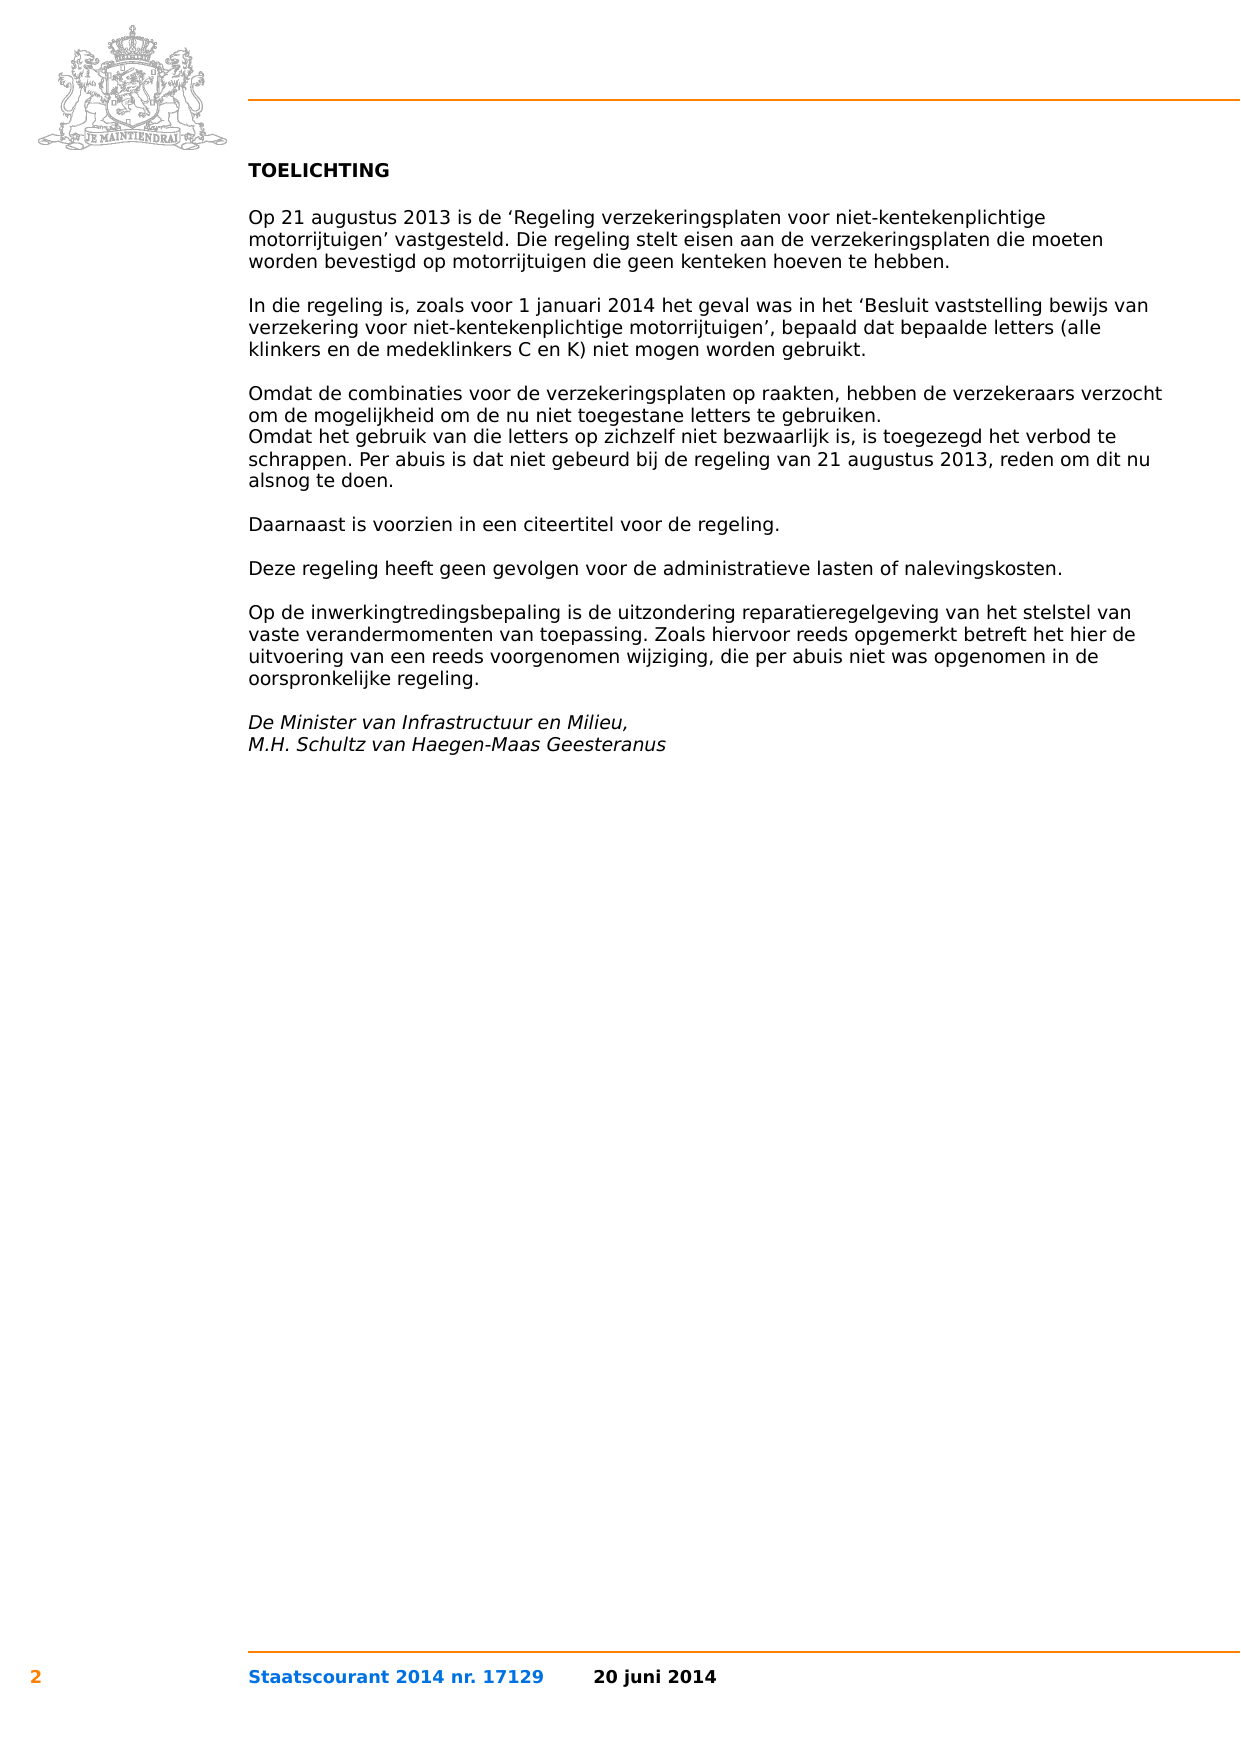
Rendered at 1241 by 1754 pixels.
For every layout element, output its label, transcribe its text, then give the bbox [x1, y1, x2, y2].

text Daarnaast is voorzien in een citeertitel voor de regeling. [248, 514, 1163, 536]
text In die regeling is, zoals voor 1 januari 2014 het geval was in het ‘Besluit vaststelling bewijs van verzekering voor niet-kentekenplichtige motorrijtuigen’, bepaald dat bepaalde letters (alle klinkers en de medeklinkers C en K) niet mogen worden gebruikt. [248, 295, 1163, 361]
subtitle TOELICHTING [248, 160, 1163, 182]
text Deze regeling heeft geen gevolgen voor de administratieve lasten of nalevingskosten. [248, 558, 1163, 580]
picture [38, 25, 227, 150]
text Op 21 augustus 2013 is de ‘Regeling verzekeringsplaten voor niet-kentekenplichtige motorrijtuigen’ vastgesteld. Die regeling stelt eisen aan de verzekeringsplaten die moeten worden bevestigd op motorrijtuigen die geen kenteken hoeven te hebben. [248, 207, 1163, 273]
text Op de inwerkingtredingsbepaling is de uitzondering reparatieregelgeving van het stelstel van vaste verandermomenten van toepassing. Zoals hiervoor reeds opgemerkt betreft het hier de uitvoering van een reeds voorgenomen wijziging, die per abuis niet was opgenomen in de oorspronkelijke regeling. [248, 602, 1163, 690]
text Omdat het gebruik van die letters op zichzelf niet bezwaarlijk is, is toegezegd het verbod te schrappen. Per abuis is dat niet gebeurd bij de regeling van 21 augustus 2013, reden om dit nu alsnog te doen. [248, 426, 1163, 492]
text De Minister van Infrastructuur en Milieu, M.H. Schultz van Haegen-Maas Geesteranus [248, 712, 1163, 756]
text Omdat de combinaties voor de verzekeringsplaten op raakten, hebben de verzekeraars verzocht om de mogelijkheid om de nu niet toegestane letters te gebruiken. [248, 382, 1163, 426]
